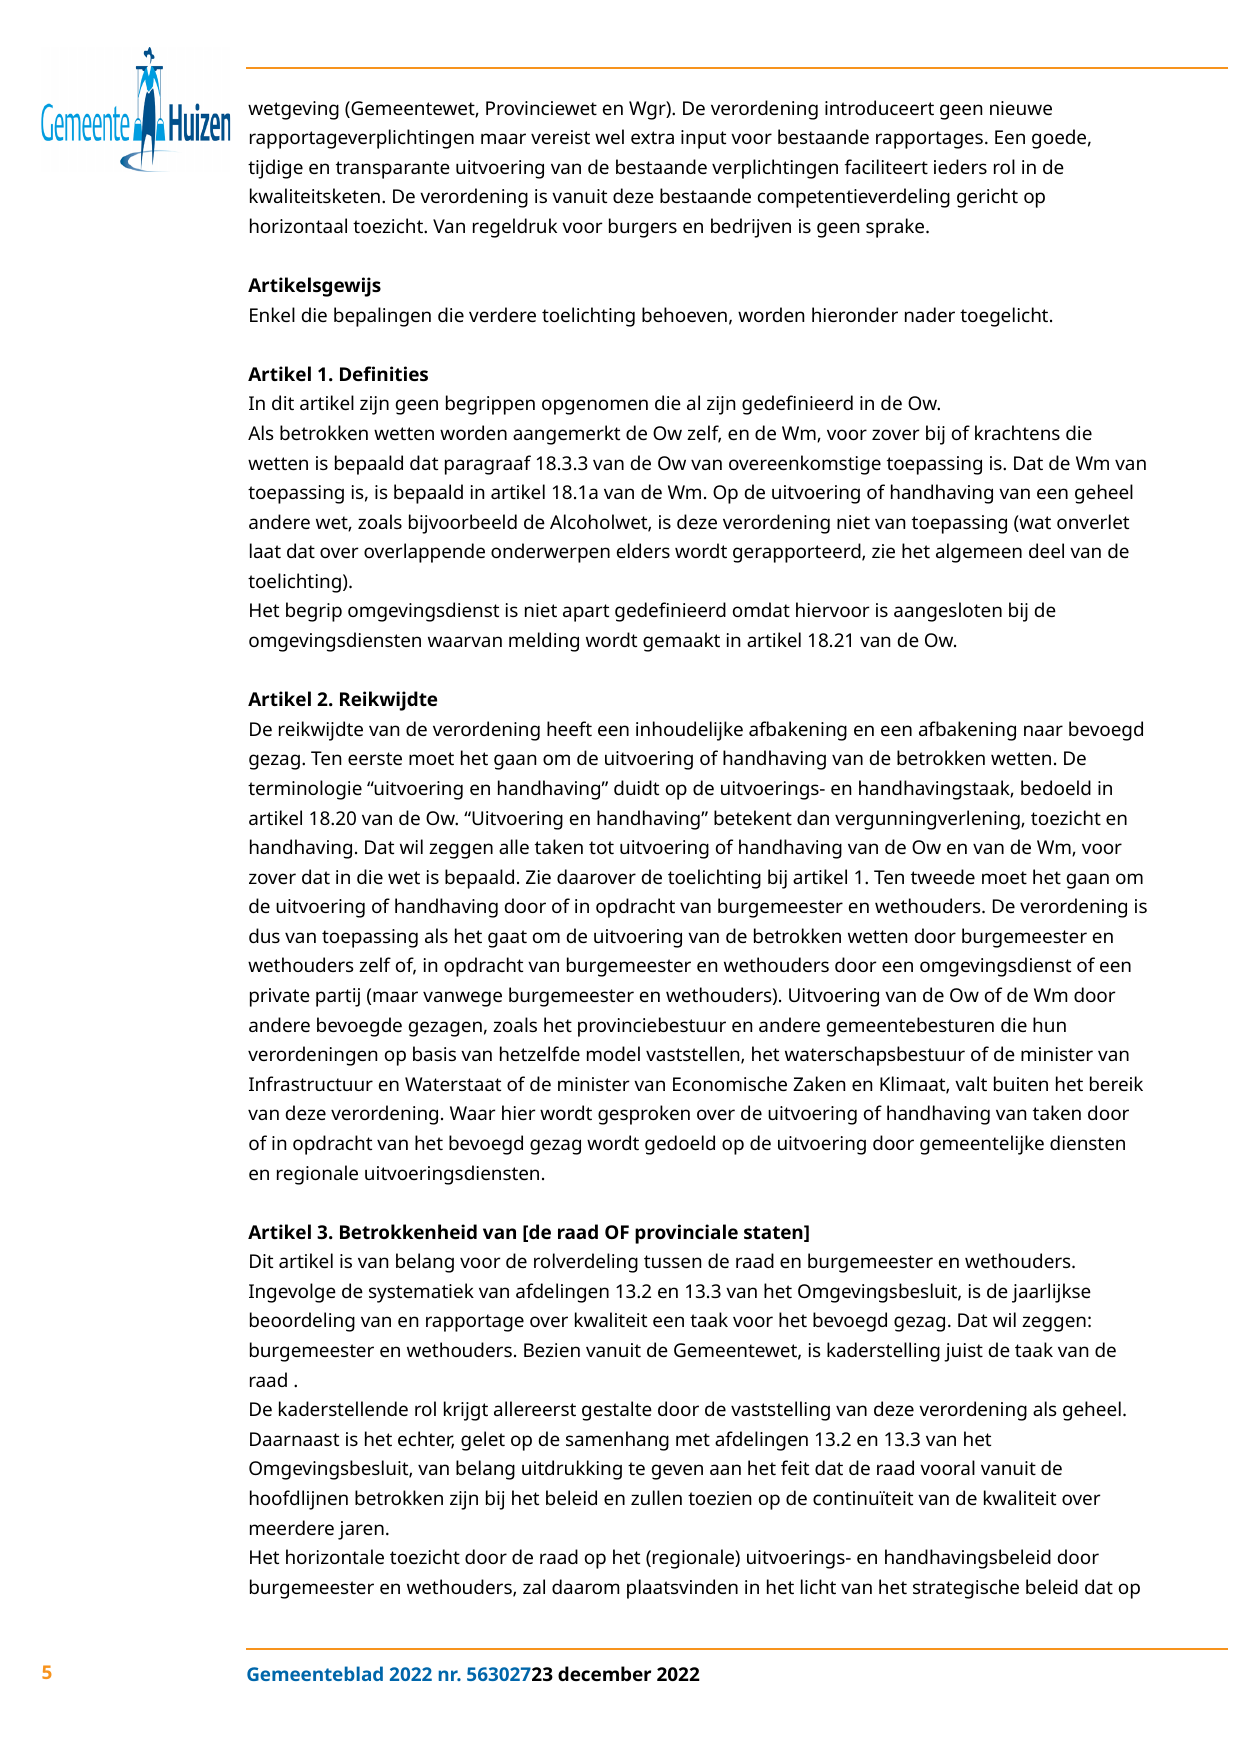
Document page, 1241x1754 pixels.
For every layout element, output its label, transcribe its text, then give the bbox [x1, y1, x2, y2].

text wetgeving (Gemeentewet, Provinciewet en Wgr). De verordening introduceert geen nieuwe rapportageverplichtingen maar vereist wel extra input voor bestaande rapportages. Een goede, tijdige en transparante uitvoering van de bestaande verplichtingen faciliteert ieders rol in de kwaliteitsketen. De verordening is vanuit deze bestaande competentieverdeling gericht op horizontaal toezicht. Van regeldruk voor burgers en bedrijven is geen sprake. [248, 95, 1152, 239]
text In dit artikel zijn geen begrippen opgenomen die al zijn gedefinieerd in de Ow. [248, 391, 1152, 416]
picture [41, 47, 231, 172]
text De kaderstellende rol krijgt allereerst gestalte door de vaststelling van deze verordening als geheel. Daarnaast is het echter, gelet op de samenhang met afdelingen 13.2 en 13.3 van het Omgevingsbesluit, van belang uitdrukking te geven aan het feit dat de raad vooral vanuit de hoofdlijnen betrokken zijn bij het beleid en zullen toezien op de continuïteit van de kwaliteit over meerdere jaren. [248, 1396, 1152, 1541]
text Als betrokken wetten worden aangemerkt de Ow zelf, en de Wm, voor zover bij of krachtens die wetten is bepaald dat paragraaf 18.3.3 van de Ow van overeenkomstige toepassing is. Dat de Wm van toepassing is, is bepaald in artikel 18.1a van de Wm. Op de uitvoering of handhaving van een geheel andere wet, zoals bijvoorbeeld de Alcoholwet, is deze verordening niet van toepassing (wat onverlet laat dat over overlappende onderwerpen elders wordt gerapporteerd, zie het algemeen deel van de toelichting). [248, 420, 1152, 594]
text Enkel die bepalingen die verdere toelichting behoeven, worden hieronder nader toegelicht. [248, 302, 1152, 328]
text De reikwijdte van de verordening heeft een inhoudelijke afbakening en een afbakening naar bevoegd gezag. Ten eerste moet het gaan om de uitvoering of handhaving van de betrokken wetten. De terminologie “uitvoering en handhaving” duidt op de uitvoerings- en handhavingstaak, bedoeld in artikel 18.20 van de Ow. “Uitvoering en handhaving” betekent dan vergunningverlening, toezicht en handhaving. Dat wil zeggen alle taken tot uitvoering of handhaving van de Ow en van de Wm, voor zover dat in die wet is bepaald. Zie daarover de toelichting bij artikel 1. Ten tweede moet het gaan om de uitvoering of handhaving door of in opdracht van burgemeester en wethouders. De verordening is dus van toepassing als het gaat om de uitvoering van de betrokken wetten door burgemeester en wethouders zelf of, in opdracht van burgemeester en wethouders door een omgevingsdienst of een private partij (maar vanwege burgemeester en wethouders). Uitvoering van de Ow of de Wm door andere bevoegde gezagen, zoals het provinciebestuur en andere gemeentebesturen die hun verordeningen op basis van hetzelfde model vaststellen, het waterschapsbestuur of de minister van Infrastructuur en Waterstaat of de minister van Economische Zaken en Klimaat, valt buiten het bereik van deze verordening. Waar hier wordt gesproken over de uitvoering of handhaving van taken door of in opdracht van het bevoegd gezag wordt gedoeld op de uitvoering door gemeentelijke diensten en regionale uitvoeringsdiensten. [248, 716, 1152, 1186]
text Het begrip omgevingsdienst is niet apart gedefinieerd omdat hiervoor is aangesloten bij de omgevingsdiensten waarvan melding wordt gemaakt in artikel 18.21 van de Ow. [248, 598, 1152, 653]
text Artikelsgewijs [248, 272, 1152, 298]
text Artikel 2. Reikwijdte [248, 686, 1152, 712]
text Dit artikel is van belang voor de rolverdeling tussen de raad en burgemeester en wethouders. Ingevolge de systematiek van afdelingen 13.2 en 13.3 van het Omgevingsbesluit, is de jaarlijkse beoordeling van en rapportage over kwaliteit een taak voor het bevoegd gezag. Dat wil zeggen: burgemeester en wethouders. Bezien vanuit de Gemeentewet, is kaderstelling juist de taak van de raad . [248, 1248, 1152, 1393]
text Het horizontale toezicht door de raad op het (regionale) uitvoerings- en handhavingsbeleid door burgemeester en wethouders, zal daarom plaatsvinden in het licht van het strategische beleid dat op [248, 1544, 1152, 1600]
text Artikel 1. Definities [248, 361, 1152, 387]
text Artikel 3. Betrokkenheid van [de raad OF provinciale staten] [248, 1219, 1152, 1245]
